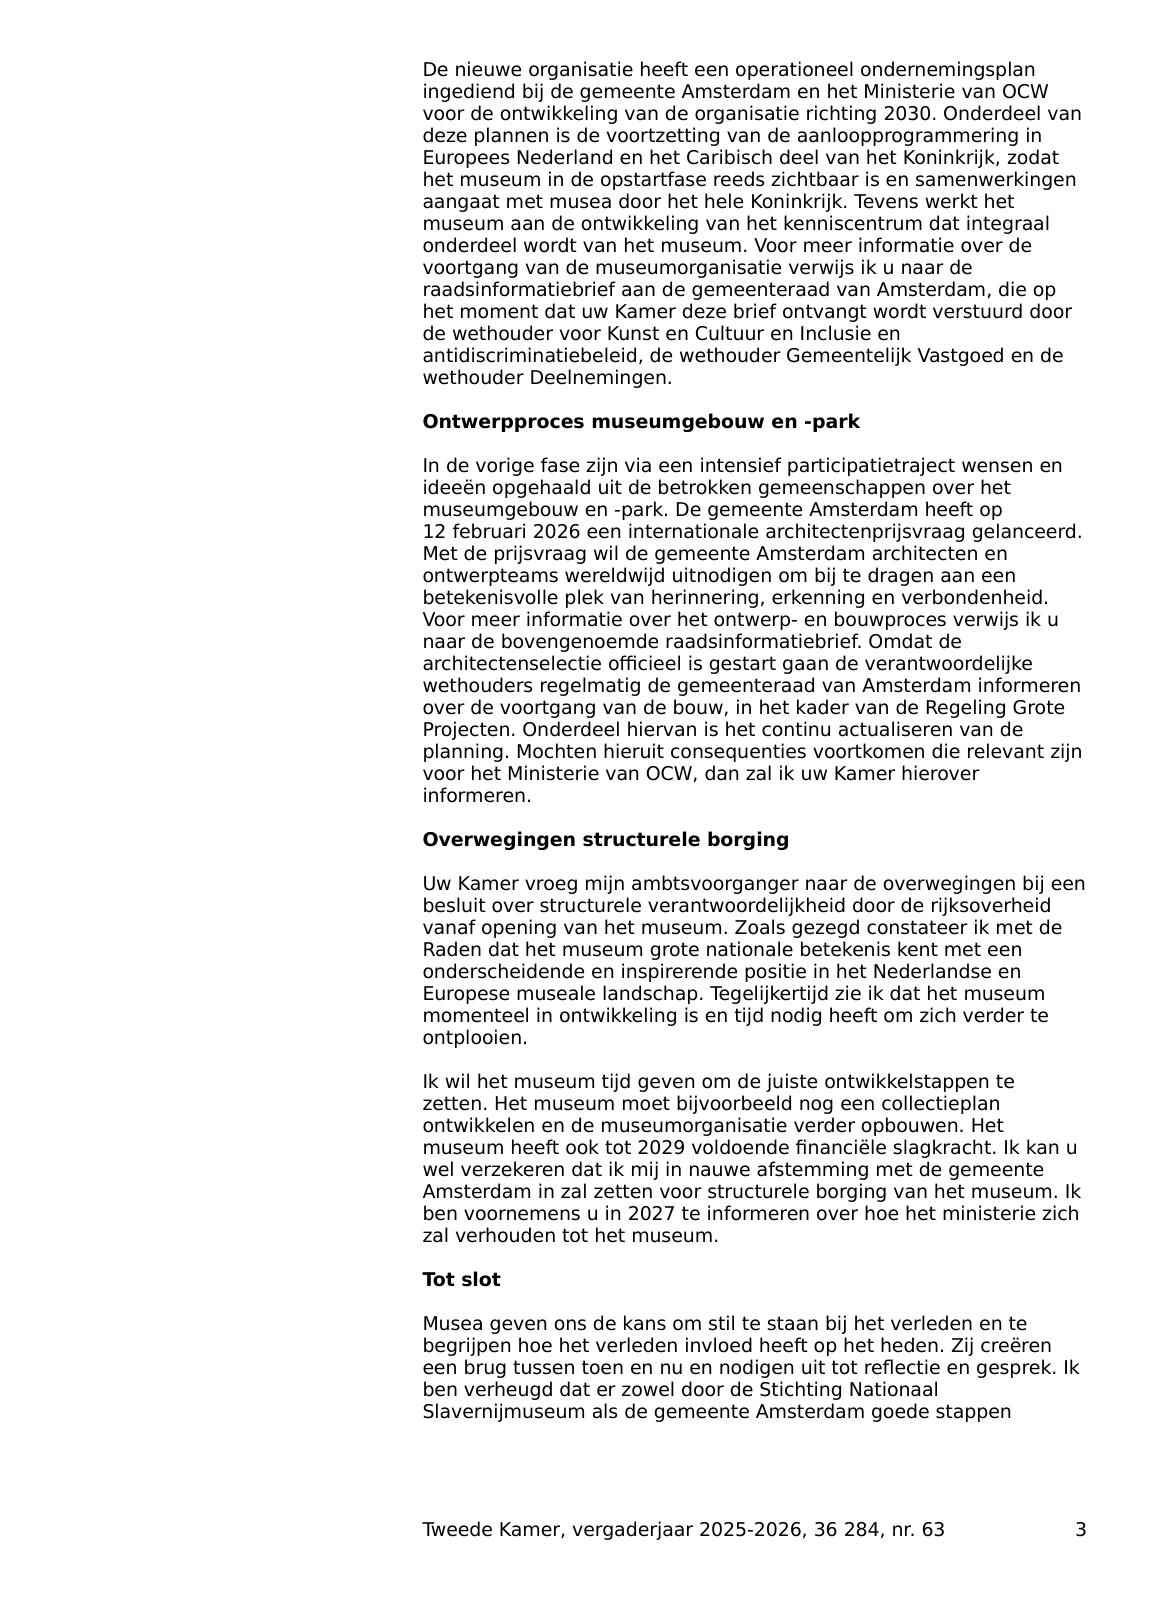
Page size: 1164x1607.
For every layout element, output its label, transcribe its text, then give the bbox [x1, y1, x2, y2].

text Uw Kamer vroeg mijn ambtsvoorganger naar de overwegingen bij een besluit over structurele verantwoordelijkheid door de rijksoverheid vanaf opening van het museum. Zoals gezegd constateer ik met de Raden dat het museum grote nationale betekenis kent met een onderscheidende en inspirerende positie in het Nederlandse en Europese museale landschap. Tegelijkertijd zie ik dat het museum momenteel in ontwikkeling is en tijd nodig heeft om zich verder te ontplooien. [422, 873, 1087, 1049]
text De nieuwe organisatie heeft een operationeel ondernemingsplan ingediend bij de gemeente Amsterdam en het Ministerie van OCW voor de ontwikkeling van de organisatie richting 2030. Onderdeel van deze plannen is de voortzetting van de aanloopprogrammering in Europees Nederland en het Caribisch deel van het Koninkrijk, zodat het museum in de opstartfase reeds zichtbaar is en samenwerkingen aangaat met musea door het hele Koninkrijk. Tevens werkt het museum aan de ontwikkeling van het kenniscentrum dat integraal onderdeel wordt van het museum. Voor meer informatie over de voortgang van de museumorganisatie verwijs ik u naar de raadsinformatiebrief aan de gemeenteraad van Amsterdam, die op het moment dat uw Kamer deze brief ontvangt wordt verstuurd door de wethouder voor Kunst en Cultuur en Inclusie en antidiscriminatiebeleid, de wethouder Gemeentelijk Vastgoed en de wethouder Deelnemingen. [422, 59, 1087, 389]
subtitle Tot slot [422, 1269, 1087, 1291]
subtitle Overwegingen structurele borging [422, 829, 1087, 851]
subtitle Ontwerpproces museumgebouw en -park [422, 411, 1087, 433]
text Ik wil het museum tijd geven om de juiste ontwikkelstappen te zetten. Het museum moet bijvoorbeeld nog een collectieplan ontwikkelen en de museumorganisatie verder opbouwen. Het museum heeft ook tot 2029 voldoende financiële slagkracht. Ik kan u wel verzekeren dat ik mij in nauwe afstemming met de gemeente Amsterdam in zal zetten voor structurele borging van het museum. Ik ben voornemens u in 2027 te informeren over hoe het ministerie zich zal verhouden tot het museum. [422, 1071, 1087, 1247]
text In de vorige fase zijn via een intensief participatietraject wensen en ideeën opgehaald uit de betrokken gemeenschappen over het museumgebouw en -park. De gemeente Amsterdam heeft op 12 februari 2026 een internationale architectenprijsvraag gelanceerd. Met de prijsvraag wil de gemeente Amsterdam architecten en ontwerpteams wereldwijd uitnodigen om bij te dragen aan een betekenisvolle plek van herinnering, erkenning en verbondenheid. Voor meer informatie over het ontwerp- en bouwproces verwijs ik u naar de bovengenoemde raadsinformatiebrief. Omdat de architectenselectie officieel is gestart gaan de verantwoordelijke wethouders regelmatig de gemeenteraad van Amsterdam informeren over de voortgang van de bouw, in het kader van de Regeling Grote Projecten. Onderdeel hiervan is het continu actualiseren van de planning. Mochten hieruit consequenties voortkomen die relevant zijn voor het Ministerie van OCW, dan zal ik uw Kamer hierover informeren. [422, 455, 1087, 807]
text Musea geven ons de kans om stil te staan bij het verleden en te begrijpen hoe het verleden invloed heeft op het heden. Zij creëren een brug tussen toen en nu en nodigen uit tot reflectie en gesprek. Ik ben verheugd dat er zowel door de Stichting Nationaal Slavernijmuseum als de gemeente Amsterdam goede stappen [422, 1313, 1087, 1423]
